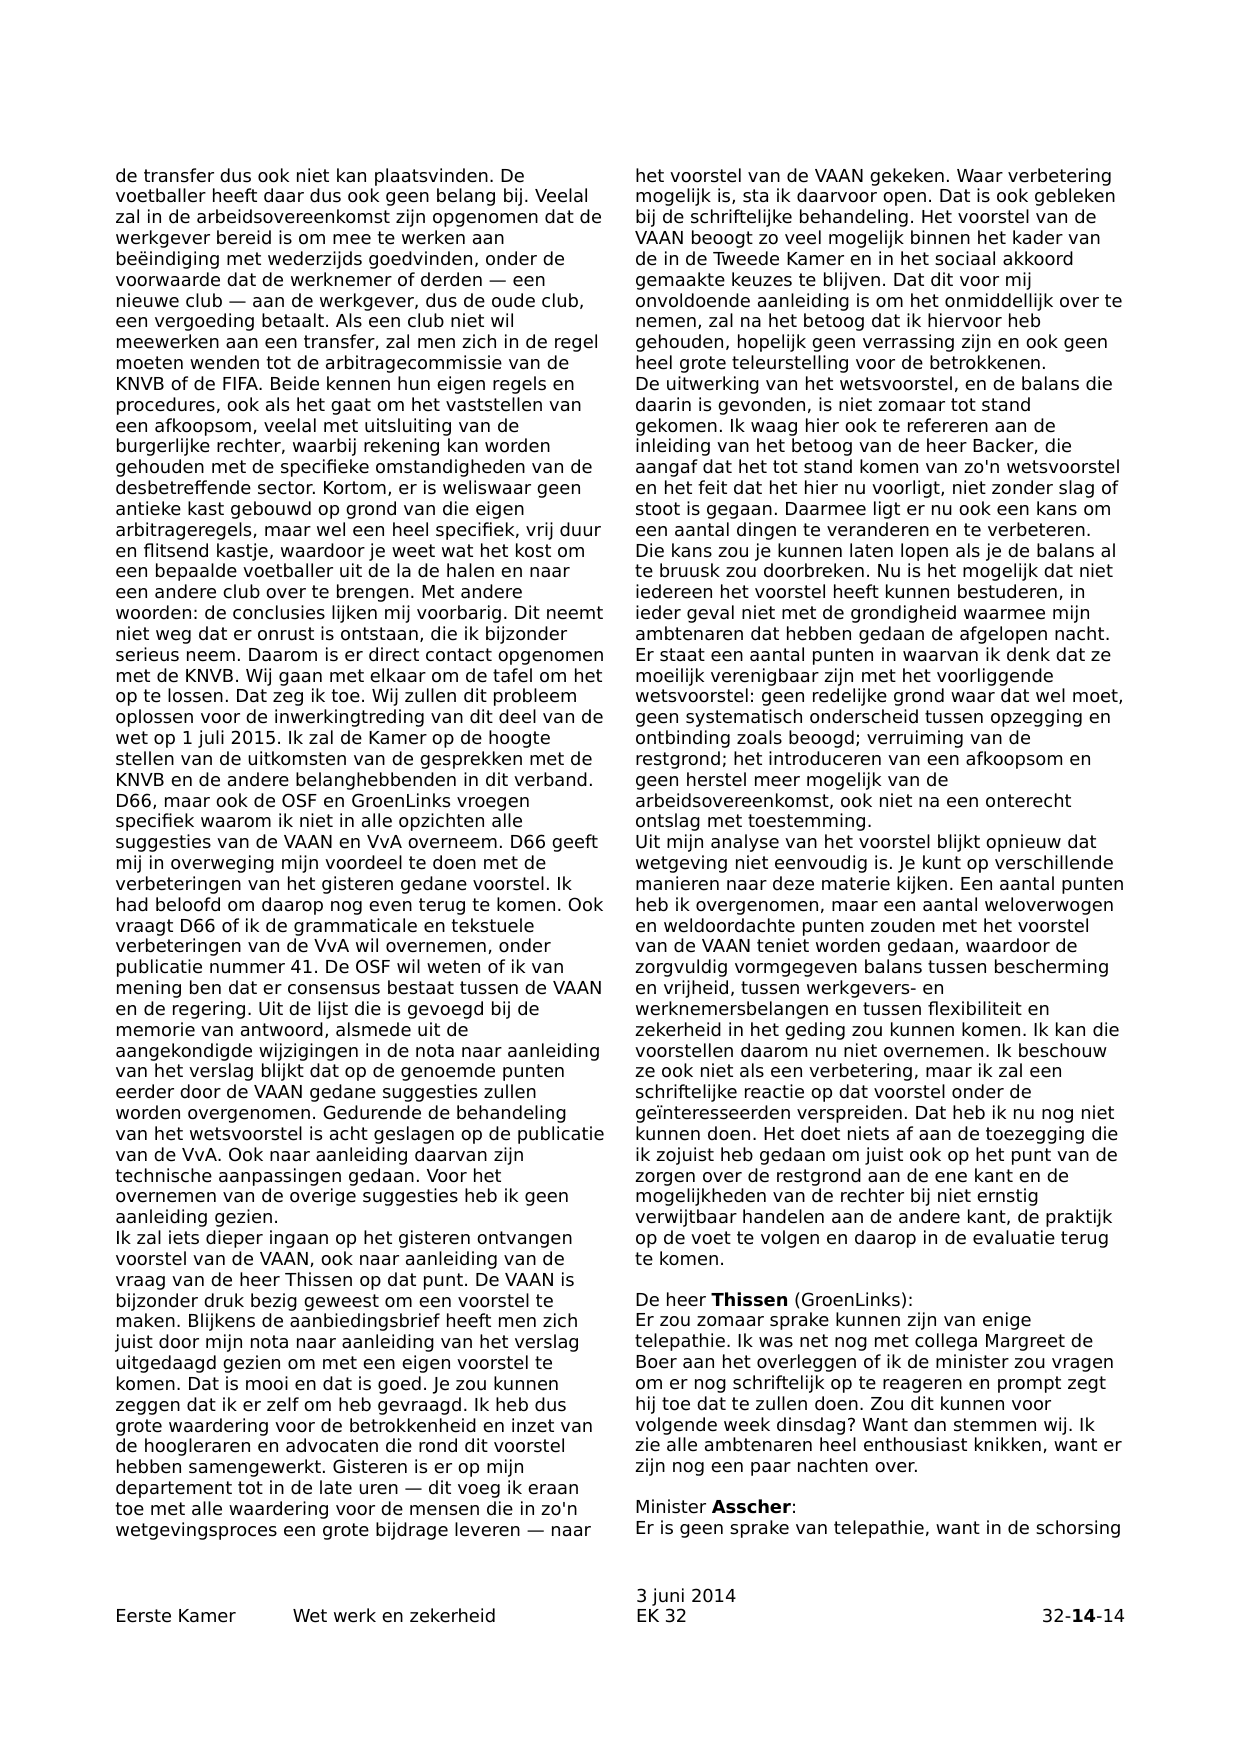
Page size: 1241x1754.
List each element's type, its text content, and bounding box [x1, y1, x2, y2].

text Ik zal iets dieper ingaan op het gisteren ontvangen voorstel van de VAAN, ook naar aanleiding van de vraag van de heer Thissen op dat punt. De VAAN is bijzonder druk bezig geweest om een voorstel te maken. Blijkens de aanbiedingsbrief heeft men zich juist door mijn nota naar aanleiding van het verslag uitgedaagd gezien om met een eigen voorstel te komen. Dat is mooi en dat is goed. Je zou kunnen zeggen dat ik er zelf om heb gevraagd. Ik heb dus grote waardering voor de betrokkenheid en inzet van de hoogleraren en advocaten die rond dit voorstel hebben samengewerkt. Gisteren is er op mijn departement tot in de late uren — dit voeg ik eraan toe met alle waardering voor de mensen die in zo'n wetgevingsproces een grote bijdrage leveren — naar [115, 1228, 605, 1540]
text Minister Asscher: [635, 1497, 1125, 1518]
text het voorstel van de VAAN gekeken. Waar verbetering mogelijk is, sta ik daarvoor open. Dat is ook gebleken bij de schriftelijke behandeling. Het voorstel van de VAAN beoogt zo veel mogelijk binnen het kader van de in de Tweede Kamer en in het sociaal akkoord gemaakte keuzes te blijven. Dat dit voor mij onvoldoende aanleiding is om het onmiddellijk over te nemen, zal na het betoog dat ik hiervoor heb gehouden, hopelijk geen verrassing zijn en ook geen heel grote teleurstelling voor de betrokkenen. [635, 165, 1125, 374]
text D66, maar ook de OSF en GroenLinks vroegen specifiek waarom ik niet in alle opzichten alle suggesties van de VAAN en VvA overneem. D66 geeft mij in overweging mijn voordeel te doen met de verbeteringen van het gisteren gedane voorstel. Ik had beloofd om daarop nog even terug te komen. Ook vraagt D66 of ik de grammaticale en tekstuele verbeteringen van de VvA wil overnemen, onder publicatie nummer 41. De OSF wil weten of ik van mening ben dat er consensus bestaat tussen de VAAN en de regering. Uit de lijst die is gevoegd bij de memorie van antwoord, alsmede uit de aangekondigde wijzigingen in de nota naar aanleiding van het verslag blijkt dat op de genoemde punten eerder door de VAAN gedane suggesties zullen worden overgenomen. Gedurende de behandeling van het wetsvoorstel is acht geslagen op de publicatie van de VvA. Ook naar aanleiding daarvan zijn technische aanpassingen gedaan. Voor het overnemen van de overige suggesties heb ik geen aanleiding gezien. [115, 790, 605, 1228]
text Er zou zomaar sprake kunnen zijn van enige telepathie. Ik was net nog met collega Margreet de Boer aan het overleggen of ik de minister zou vragen om er nog schriftelijk op te reageren en prompt zegt hij toe dat te zullen doen. Zou dit kunnen voor volgende week dinsdag? Want dan stemmen wij. Ik zie alle ambtenaren heel enthousiast knikken, want er zijn nog een paar nachten over. [635, 1310, 1125, 1477]
text de transfer dus ook niet kan plaatsvinden. De voetballer heeft daar dus ook geen belang bij. Veelal zal in de arbeidsovereenkomst zijn opgenomen dat de werkgever bereid is om mee te werken aan beëindiging met wederzijds goedvinden, onder de voorwaarde dat de werknemer of derden — een nieuwe club — aan de werkgever, dus de oude club, een vergoeding betaalt. Als een club niet wil meewerken aan een transfer, zal men zich in de regel moeten wenden tot de arbitragecommissie van de KNVB of de FIFA. Beide kennen hun eigen regels en procedures, ook als het gaat om het vaststellen van een afkoopsom, veelal met uitsluiting van de burgerlijke rechter, waarbij rekening kan worden gehouden met de specifieke omstandigheden van de desbetreffende sector. Kortom, er is weliswaar geen antieke kast gebouwd op grond van die eigen arbitrageregels, maar wel een heel specifiek, vrij duur en flitsend kastje, waardoor je weet wat het kost om een bepaalde voetballer uit de la de halen en naar een andere club over te brengen. Met andere woorden: de conclusies lijken mij voorbarig. Dit neemt niet weg dat er onrust is ontstaan, die ik bijzonder serieus neem. Daarom is er direct contact opgenomen met de KNVB. Wij gaan met elkaar om de tafel om het op te lossen. Dat zeg ik toe. Wij zullen dit probleem oplossen voor de inwerkingtreding van dit deel van de wet op 1 juli 2015. Ik zal de Kamer op de hoogte stellen van de uitkomsten van de gesprekken met de KNVB en de andere belanghebbenden in dit verband. [115, 165, 605, 790]
text De uitwerking van het wetsvoorstel, en de balans die daarin is gevonden, is niet zomaar tot stand gekomen. Ik waag hier ook te refereren aan de inleiding van het betoog van de heer Backer, die aangaf dat het tot stand komen van zo'n wetsvoorstel en het feit dat het hier nu voorligt, niet zonder slag of stoot is gegaan. Daarmee ligt er nu ook een kans om een aantal dingen te veranderen en te verbeteren. Die kans zou je kunnen laten lopen als je de balans al te bruusk zou doorbreken. Nu is het mogelijk dat niet iedereen het voorstel heeft kunnen bestuderen, in ieder geval niet met de grondigheid waarmee mijn ambtenaren dat hebben gedaan de afgelopen nacht. Er staat een aantal punten in waarvan ik denk dat ze moeilijk verenigbaar zijn met het voorliggende wetsvoorstel: geen redelijke grond waar dat wel moet, geen systematisch onderscheid tussen opzegging en ontbinding zoals beoogd; verruiming van de restgrond; het introduceren van een afkoopsom en geen herstel meer mogelijk van de arbeidsovereenkomst, ook niet na een onterecht ontslag met toestemming. [635, 374, 1125, 832]
text De heer Thissen (GroenLinks): [635, 1289, 1125, 1310]
text Er is geen sprake van telepathie, want in de schorsing [635, 1518, 1125, 1538]
text Uit mijn analyse van het voorstel blijkt opnieuw dat wetgeving niet eenvoudig is. Je kunt op verschillende manieren naar deze materie kijken. Een aantal punten heb ik overgenomen, maar een aantal weloverwogen en weldoordachte punten zouden met het voorstel van de VAAN teniet worden gedaan, waardoor de zorgvuldig vormgegeven balans tussen bescherming en vrijheid, tussen werkgevers- en werknemersbelangen en tussen flexibiliteit en zekerheid in het geding zou kunnen komen. Ik kan die voorstellen daarom nu niet overnemen. Ik beschouw ze ook niet als een verbetering, maar ik zal een schriftelijke reactie op dat voorstel onder de geïnteresseerden verspreiden. Dat heb ik nu nog niet kunnen doen. Het doet niets af aan de toezegging die ik zojuist heb gedaan om juist ook op het punt van de zorgen over de restgrond aan de ene kant en de mogelijkheden van de rechter bij niet ernstig verwijtbaar handelen aan de andere kant, de praktijk op de voet te volgen en daarop in de evaluatie terug te komen. [635, 832, 1125, 1269]
